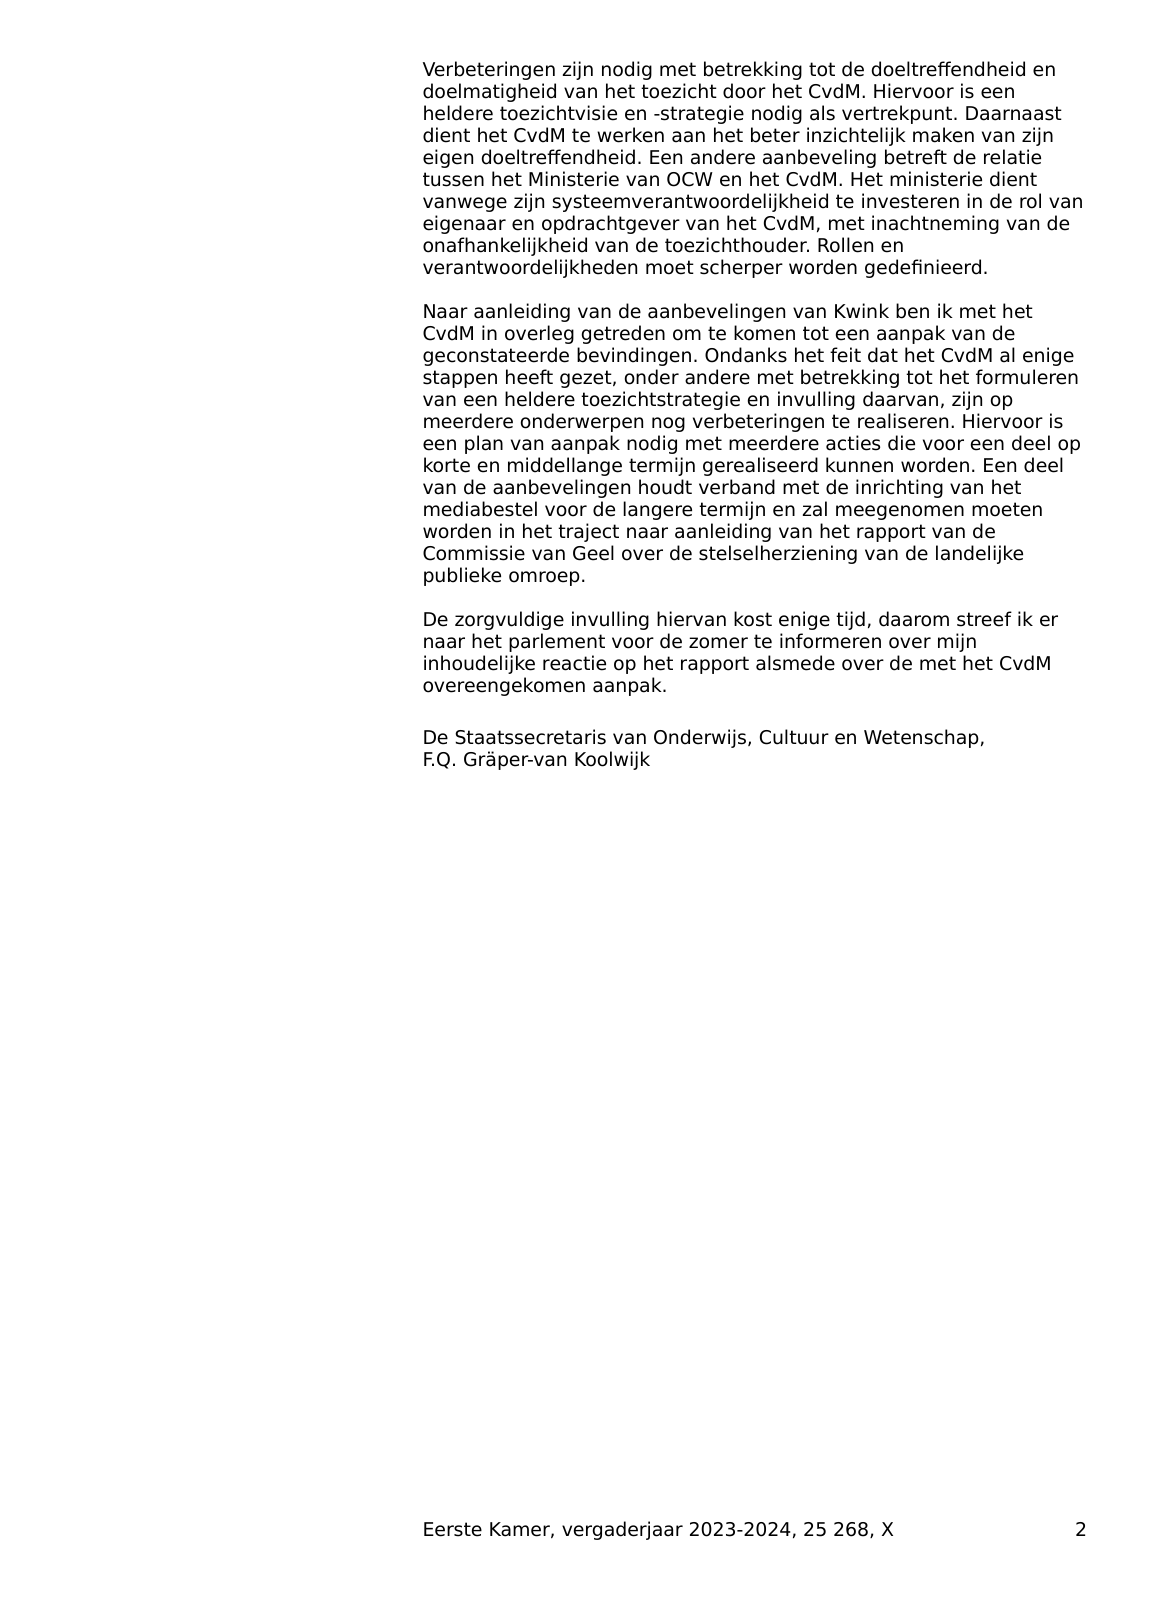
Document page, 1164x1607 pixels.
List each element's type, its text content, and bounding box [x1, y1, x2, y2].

text De zorgvuldige invulling hiervan kost enige tijd, daarom streef ik er naar het parlement voor de zomer te informeren over mijn inhoudelijke reactie op het rapport alsmede over de met het CvdM overeengekomen aanpak. [422, 609, 1087, 697]
text De Staatssecretaris van Onderwijs, Cultuur en Wetenschap, F.Q. Gräper-van Koolwijk [422, 727, 1087, 771]
text Naar aanleiding van de aanbevelingen van Kwink ben ik met het CvdM in overleg getreden om te komen tot een aanpak van de geconstateerde bevindingen. Ondanks het feit dat het CvdM al enige stappen heeft gezet, onder andere met betrekking tot het formuleren van een heldere toezichtstrategie en invulling daarvan, zijn op meerdere onderwerpen nog verbeteringen te realiseren. Hiervoor is een plan van aanpak nodig met meerdere acties die voor een deel op korte en middellange termijn gerealiseerd kunnen worden. Een deel van de aanbevelingen houdt verband met de inrichting van het mediabestel voor de langere termijn en zal meegenomen moeten worden in het traject naar aanleiding van het rapport van de Commissie van Geel over de stelselherziening van de landelijke publieke omroep. [422, 301, 1087, 587]
text Verbeteringen zijn nodig met betrekking tot de doeltreffendheid en doelmatigheid van het toezicht door het CvdM. Hiervoor is een heldere toezichtvisie en -strategie nodig als vertrekpunt. Daarnaast dient het CvdM te werken aan het beter inzichtelijk maken van zijn eigen doeltreffendheid. Een andere aanbeveling betreft de relatie tussen het Ministerie van OCW en het CvdM. Het ministerie dient vanwege zijn systeemverantwoordelijkheid te investeren in de rol van eigenaar en opdrachtgever van het CvdM, met inachtneming van de onafhankelijkheid van de toezichthouder. Rollen en verantwoordelijkheden moet scherper worden gedefinieerd. [422, 59, 1087, 279]
